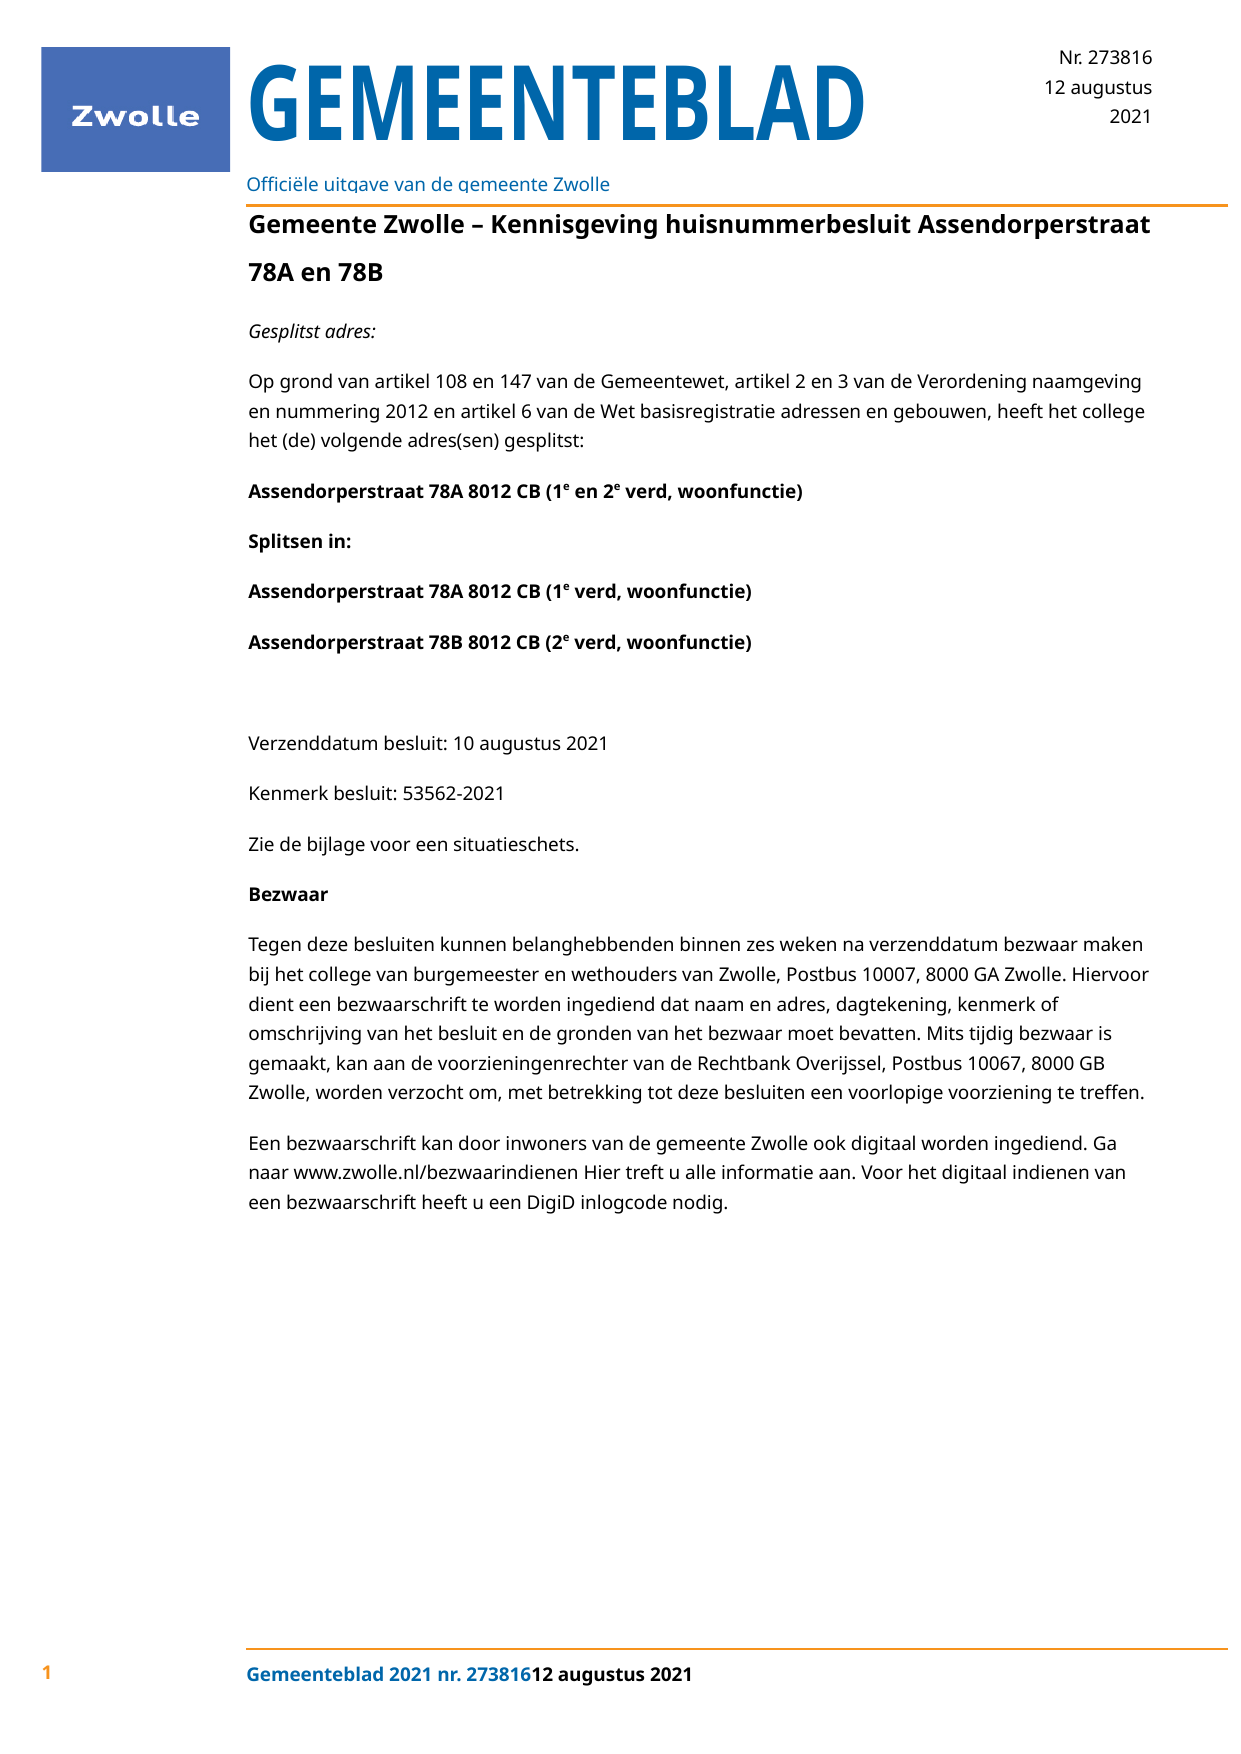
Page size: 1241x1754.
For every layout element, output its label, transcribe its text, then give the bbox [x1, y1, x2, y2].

text Assendorperstraat 78B 8012 CB (2e verd, woonfunctie) [248, 629, 1152, 655]
text Tegen deze besluiten kunnen belanghebbenden binnen zes weken na verzenddatum bezwaar maken bij het college van burgemeester en wethouders van Zwolle, Postbus 10007, 8000 GA Zwolle. Hiervoor dient een bezwaarschrift te worden ingediend dat naam en adres, dagtekening, kenmerk of omschrijving van het besluit en de gronden van het bezwaar moet bevatten. Mits tijdig bezwaar is gemaakt, kan aan de voorzieningenrechter van de Rechtbank Overijssel, Postbus 10067, 8000 GB Zwolle, worden verzocht om, met betrekking tot deze besluiten een voorlopige voorziening te treffen. [248, 932, 1152, 1105]
text Gemeente Zwolle – Kennisgeving huisnummerbesluit Assendorperstraat 78A en 78B [248, 207, 1152, 288]
text Zie de bijlage voor een situatieschets. [248, 831, 1152, 857]
picture [41, 47, 231, 172]
text Bezwaar [248, 881, 1152, 907]
text Op grond van artikel 108 en 147 van de Gemeentewet, artikel 2 en 3 van de Verordening naamgeving en nummering 2012 en artikel 6 van de Wet basisregistratie adressen en gebouwen, heeft het college het (de) volgende adres(sen) gesplitst: [248, 368, 1152, 453]
text Assendorperstraat 78A 8012 CB (1e en 2e verd, woonfunctie) [248, 478, 1152, 504]
text Een bezwaarschrift kan door inwoners van de gemeente Zwolle ook digitaal worden ingediend. Ga naar www.zwolle.nl/bezwaarindienen Hier treft u alle informatie aan. Voor het digitaal indienen van een bezwaarschrift heeft u een DigiD inlogcode nodig. [248, 1130, 1152, 1215]
text Assendorperstraat 78A 8012 CB (1e verd, woonfunctie) [248, 579, 1152, 604]
text Verzenddatum besluit: 10 augustus 2021 [248, 730, 1152, 756]
text Kenmerk besluit: 53562-2021 [248, 780, 1152, 806]
text Splitsen in: [248, 528, 1152, 554]
text Gesplitst adres: [248, 318, 1152, 344]
